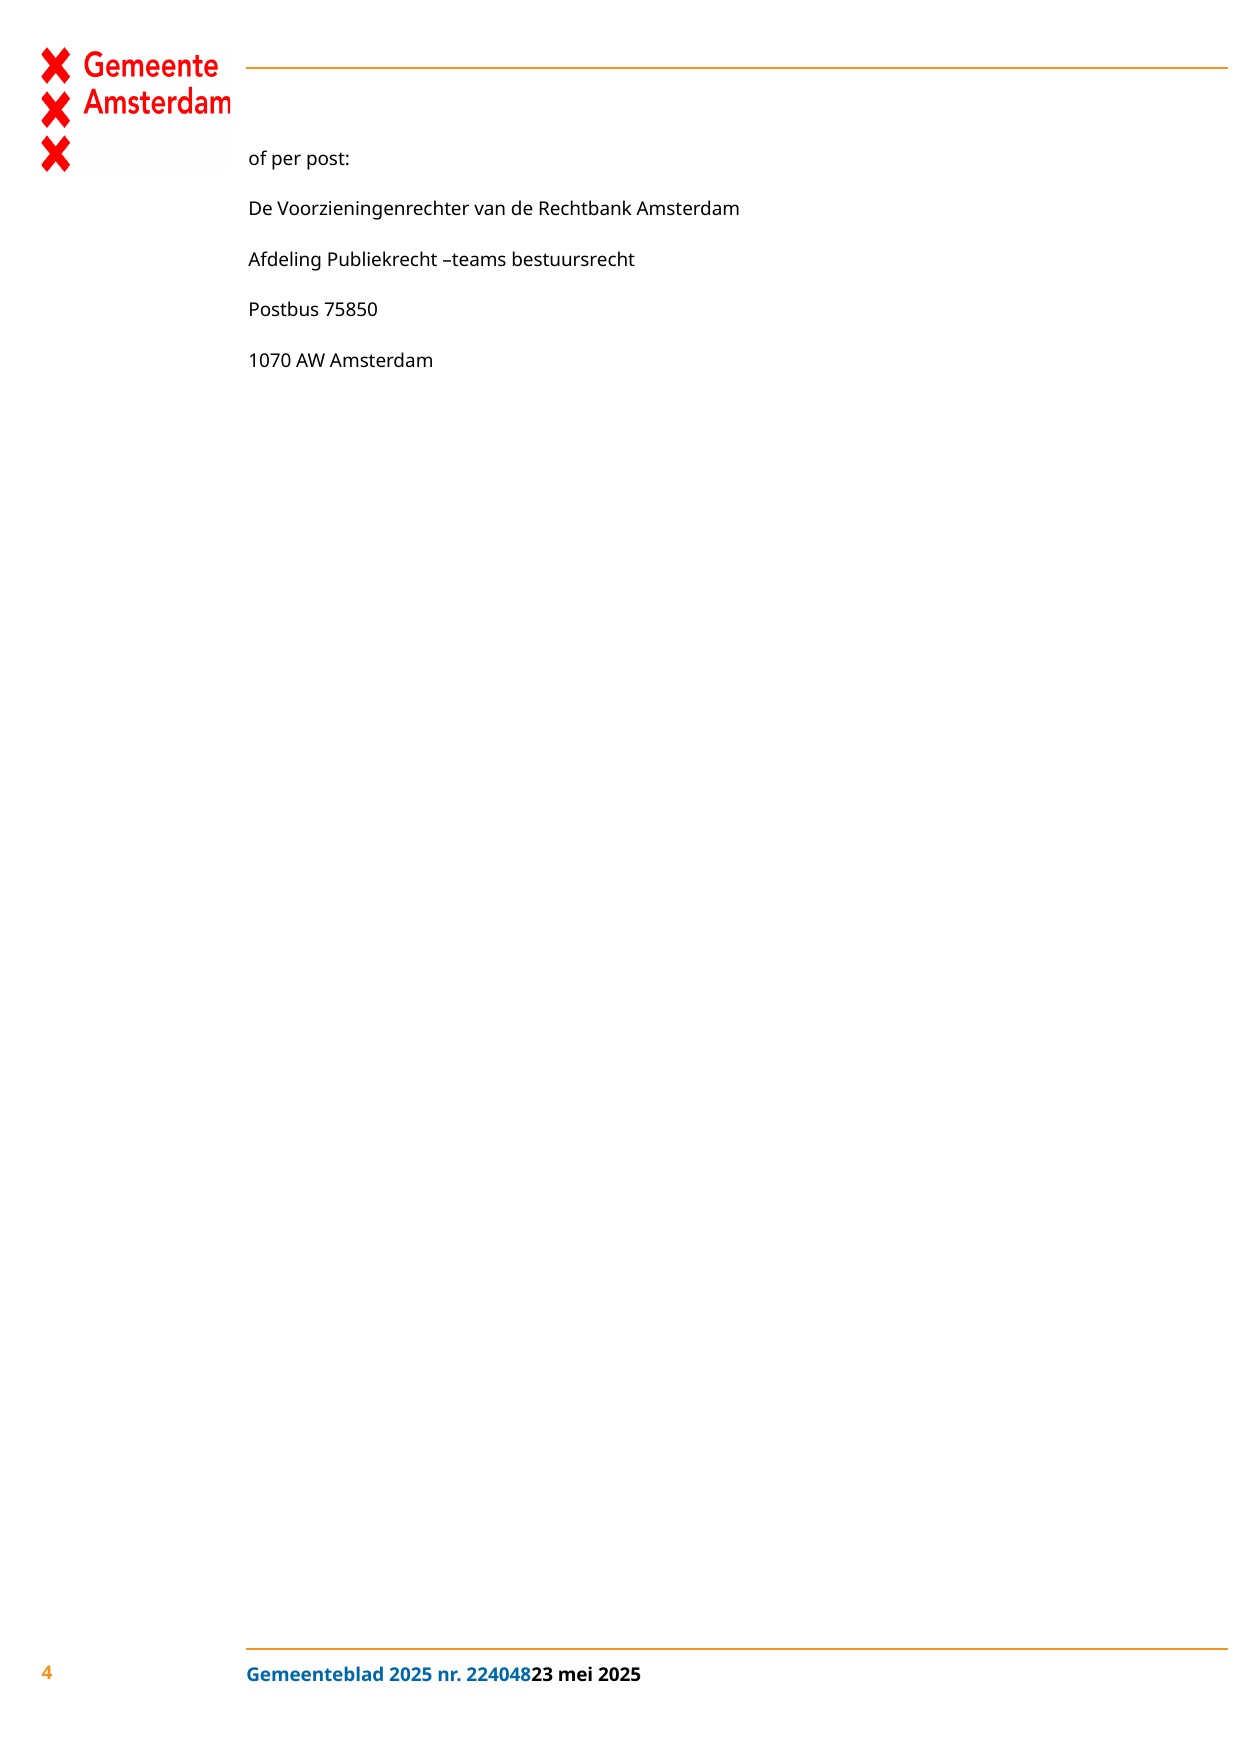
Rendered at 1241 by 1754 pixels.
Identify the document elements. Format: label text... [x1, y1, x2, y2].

text 1070 AW Amsterdam [248, 347, 1152, 373]
text Postbus 75850 [248, 296, 1152, 322]
text Afdeling Publiekrecht –teams bestuursrecht [248, 246, 1152, 272]
picture [41, 47, 231, 172]
text De Voorzieningenrechter van de Rechtbank Amsterdam [248, 196, 1152, 221]
text of per post: [248, 145, 1152, 171]
